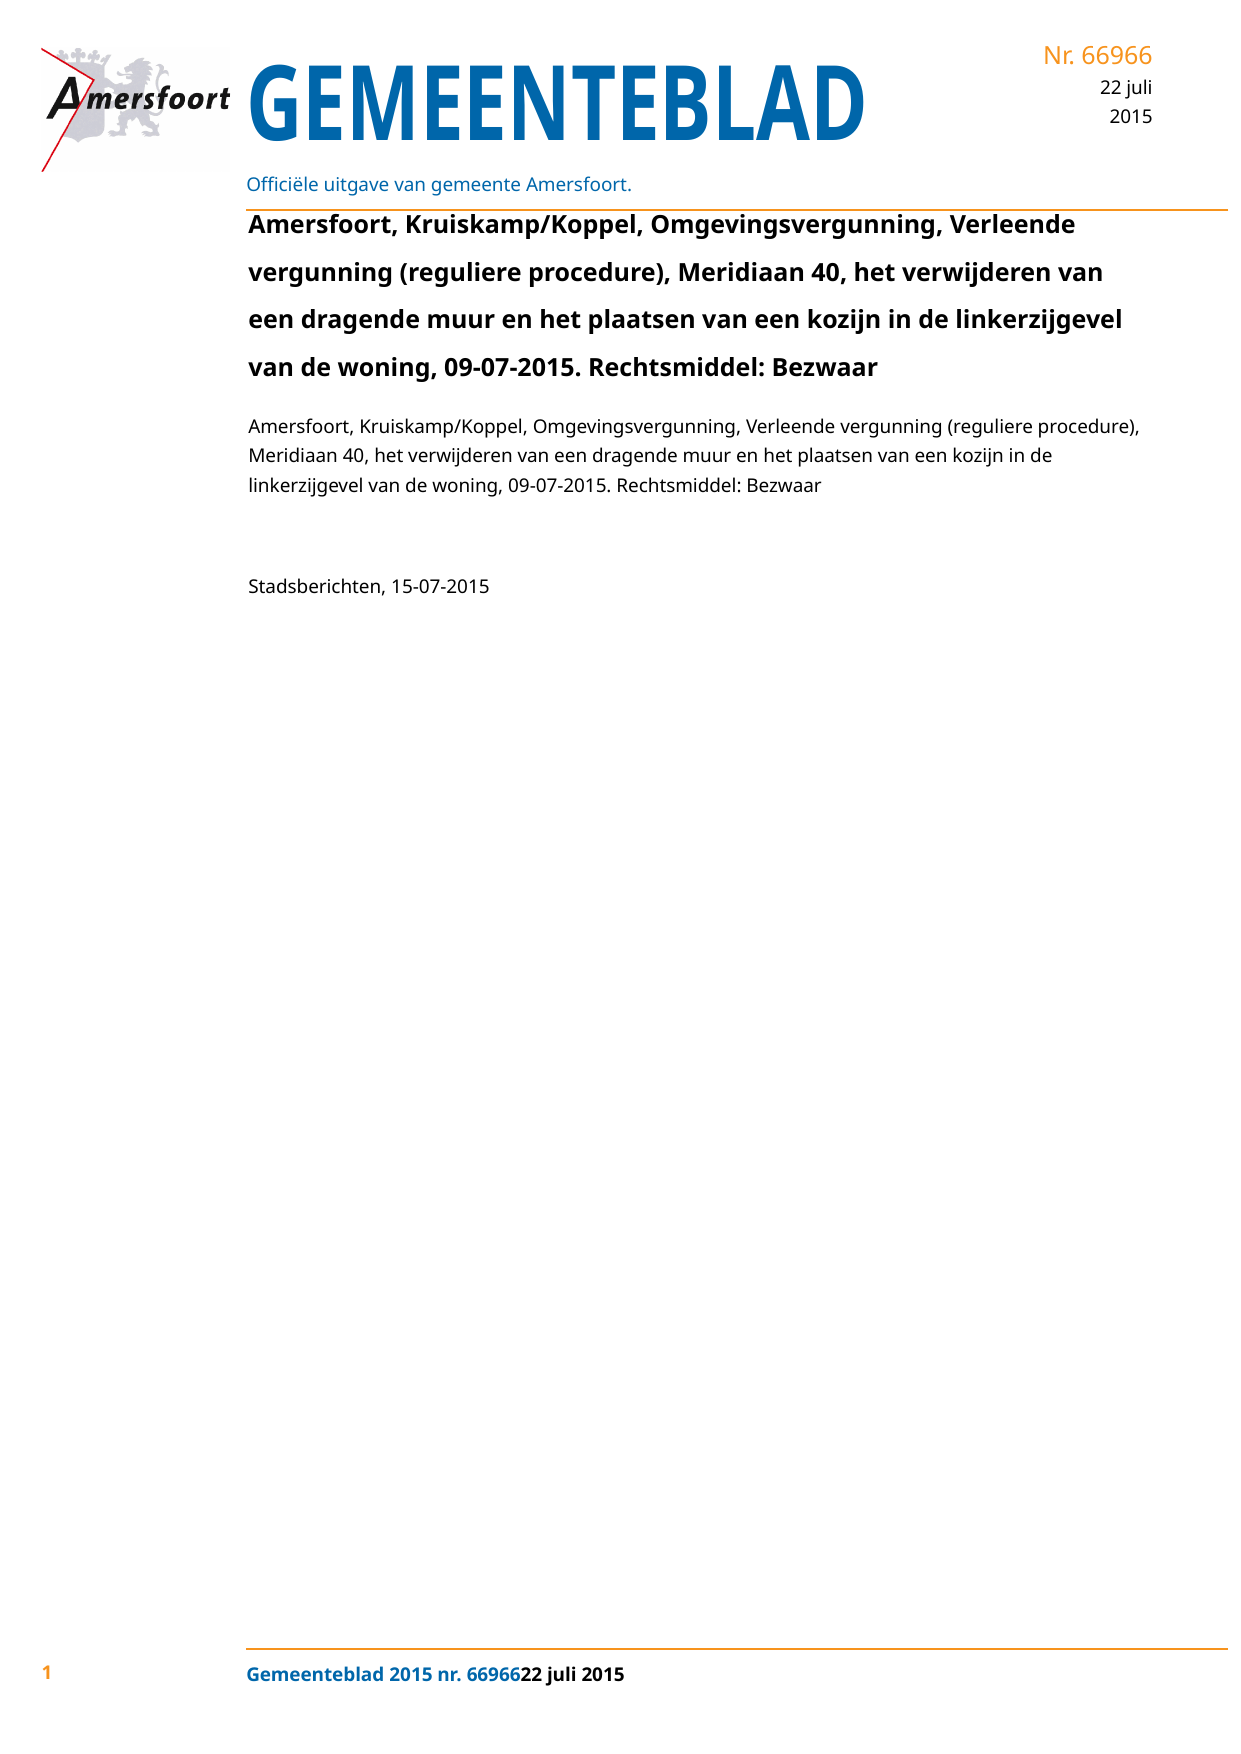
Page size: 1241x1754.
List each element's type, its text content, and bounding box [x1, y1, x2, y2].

text Amersfoort, Kruiskamp/Koppel, Omgevingsvergunning, Verleende vergunning (reguliere procedure), Meridiaan 40, het verwijderen van een dragende muur en het plaatsen van een kozijn in de linkerzijgevel van de woning, 09-07-2015. Rechtsmiddel: Bezwaar [248, 211, 1152, 384]
text Amersfoort, Kruiskamp/Koppel, Omgevingsvergunning, Verleende vergunning (reguliere procedure), Meridiaan 40, het verwijderen van een dragende muur en het plaatsen van een kozijn in de linkerzijgevel van de woning, 09-07-2015. Rechtsmiddel: Bezwaar [248, 413, 1152, 498]
picture [41, 47, 231, 172]
text Stadsberichten, 15-07-2015 [248, 573, 1152, 599]
